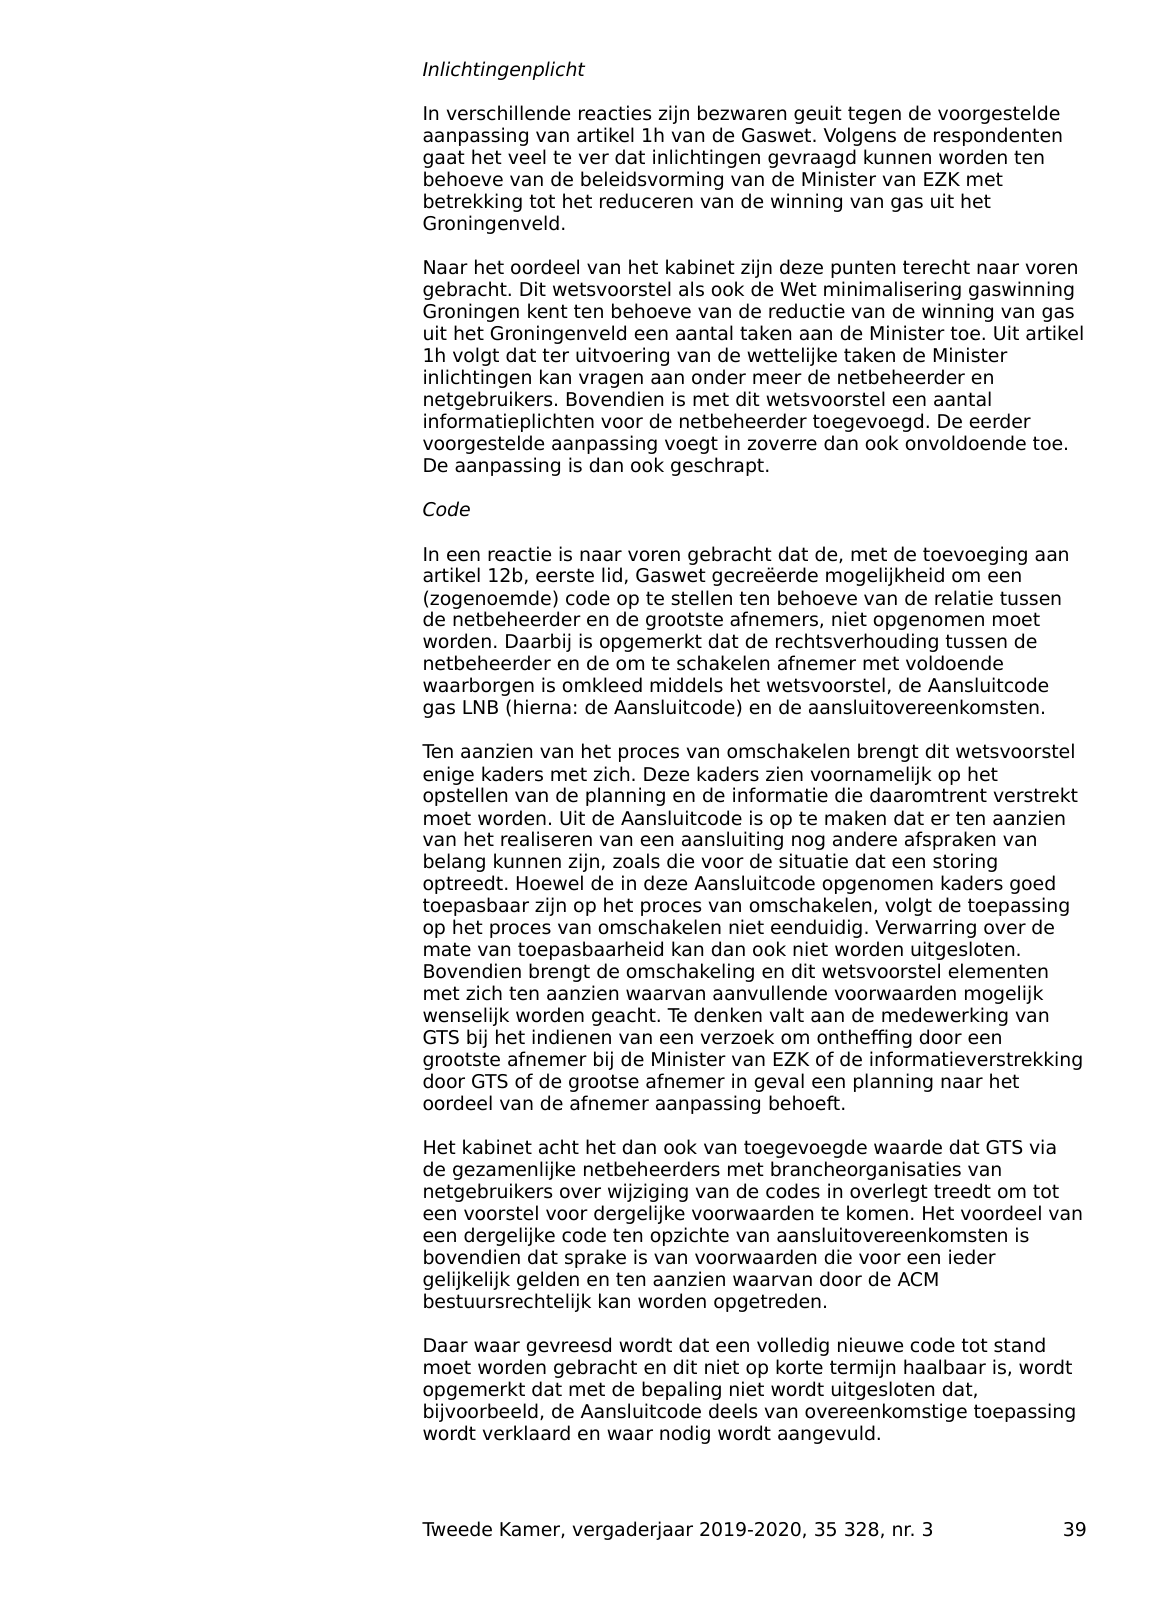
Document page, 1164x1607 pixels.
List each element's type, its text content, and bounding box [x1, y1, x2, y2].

text Ten aanzien van het proces van omschakelen brengt dit wetsvoorstel enige kaders met zich. Deze kaders zien voornamelijk op het opstellen van de planning en de informatie die daaromtrent verstrekt moet worden. Uit de Aansluitcode is op te maken dat er ten aanzien van het realiseren van een aansluiting nog andere afspraken van belang kunnen zijn, zoals die voor de situatie dat een storing optreedt. Hoewel de in deze Aansluitcode opgenomen kaders goed toepasbaar zijn op het proces van omschakelen, volgt de toepassing op het proces van omschakelen niet eenduidig. Verwarring over de mate van toepasbaarheid kan dan ook niet worden uitgesloten. Bovendien brengt de omschakeling en dit wetsvoorstel elementen met zich ten aanzien waarvan aanvullende voorwaarden mogelijk wenselijk worden geacht. Te denken valt aan de medewerking van GTS bij het indienen van een verzoek om ontheffing door een grootste afnemer bij de Minister van EZK of de informatieverstrekking door GTS of de grootse afnemer in geval een planning naar het oordeel van de afnemer aanpassing behoeft. [422, 741, 1087, 1115]
text Daar waar gevreesd wordt dat een volledig nieuwe code tot stand moet worden gebracht en dit niet op korte termijn haalbaar is, wordt opgemerkt dat met de bepaling niet wordt uitgesloten dat, bijvoorbeeld, de Aansluitcode deels van overeenkomstige toepassing wordt verklaard en waar nodig wordt aangevuld. [422, 1335, 1087, 1445]
text In een reactie is naar voren gebracht dat de, met de toevoeging aan artikel 12b, eerste lid, Gaswet gecreëerde mogelijkheid om een (zogenoemde) code op te stellen ten behoeve van de relatie tussen de netbeheerder en de grootste afnemers, niet opgenomen moet worden. Daarbij is opgemerkt dat de rechtsverhouding tussen de netbeheerder en de om te schakelen afnemer met voldoende waarborgen is omkleed middels het wetsvoorstel, de Aansluitcode gas LNB (hierna: de Aansluitcode) en de aansluitovereenkomsten. [422, 543, 1087, 719]
text Naar het oordeel van het kabinet zijn deze punten terecht naar voren gebracht. Dit wetsvoorstel als ook de Wet minimalisering gaswinning Groningen kent ten behoeve van de reductie van de winning van gas uit het Groningenveld een aantal taken aan de Minister toe. Uit artikel 1h volgt dat ter uitvoering van de wettelijke taken de Minister inlichtingen kan vragen aan onder meer de netbeheerder en netgebruikers. Bovendien is met dit wetsvoorstel een aantal informatieplichten voor de netbeheerder toegevoegd. De eerder voorgestelde aanpassing voegt in zoverre dan ook onvoldoende toe. De aanpassing is dan ook geschrapt. [422, 257, 1087, 477]
subtitle Code [422, 499, 1087, 521]
text In verschillende reacties zijn bezwaren geuit tegen de voorgestelde aanpassing van artikel 1h van de Gaswet. Volgens de respondenten gaat het veel te ver dat inlichtingen gevraagd kunnen worden ten behoeve van de beleidsvorming van de Minister van EZK met betrekking tot het reduceren van de winning van gas uit het Groningenveld. [422, 103, 1087, 235]
text Het kabinet acht het dan ook van toegevoegde waarde dat GTS via de gezamenlijke netbeheerders met brancheorganisaties van netgebruikers over wijziging van de codes in overlegt treedt om tot een voorstel voor dergelijke voorwaarden te komen. Het voordeel van een dergelijke code ten opzichte van aansluitovereenkomsten is bovendien dat sprake is van voorwaarden die voor een ieder gelijkelijk gelden en ten aanzien waarvan door de ACM bestuursrechtelijk kan worden opgetreden. [422, 1137, 1087, 1313]
subtitle Inlichtingenplicht [422, 59, 1087, 81]
